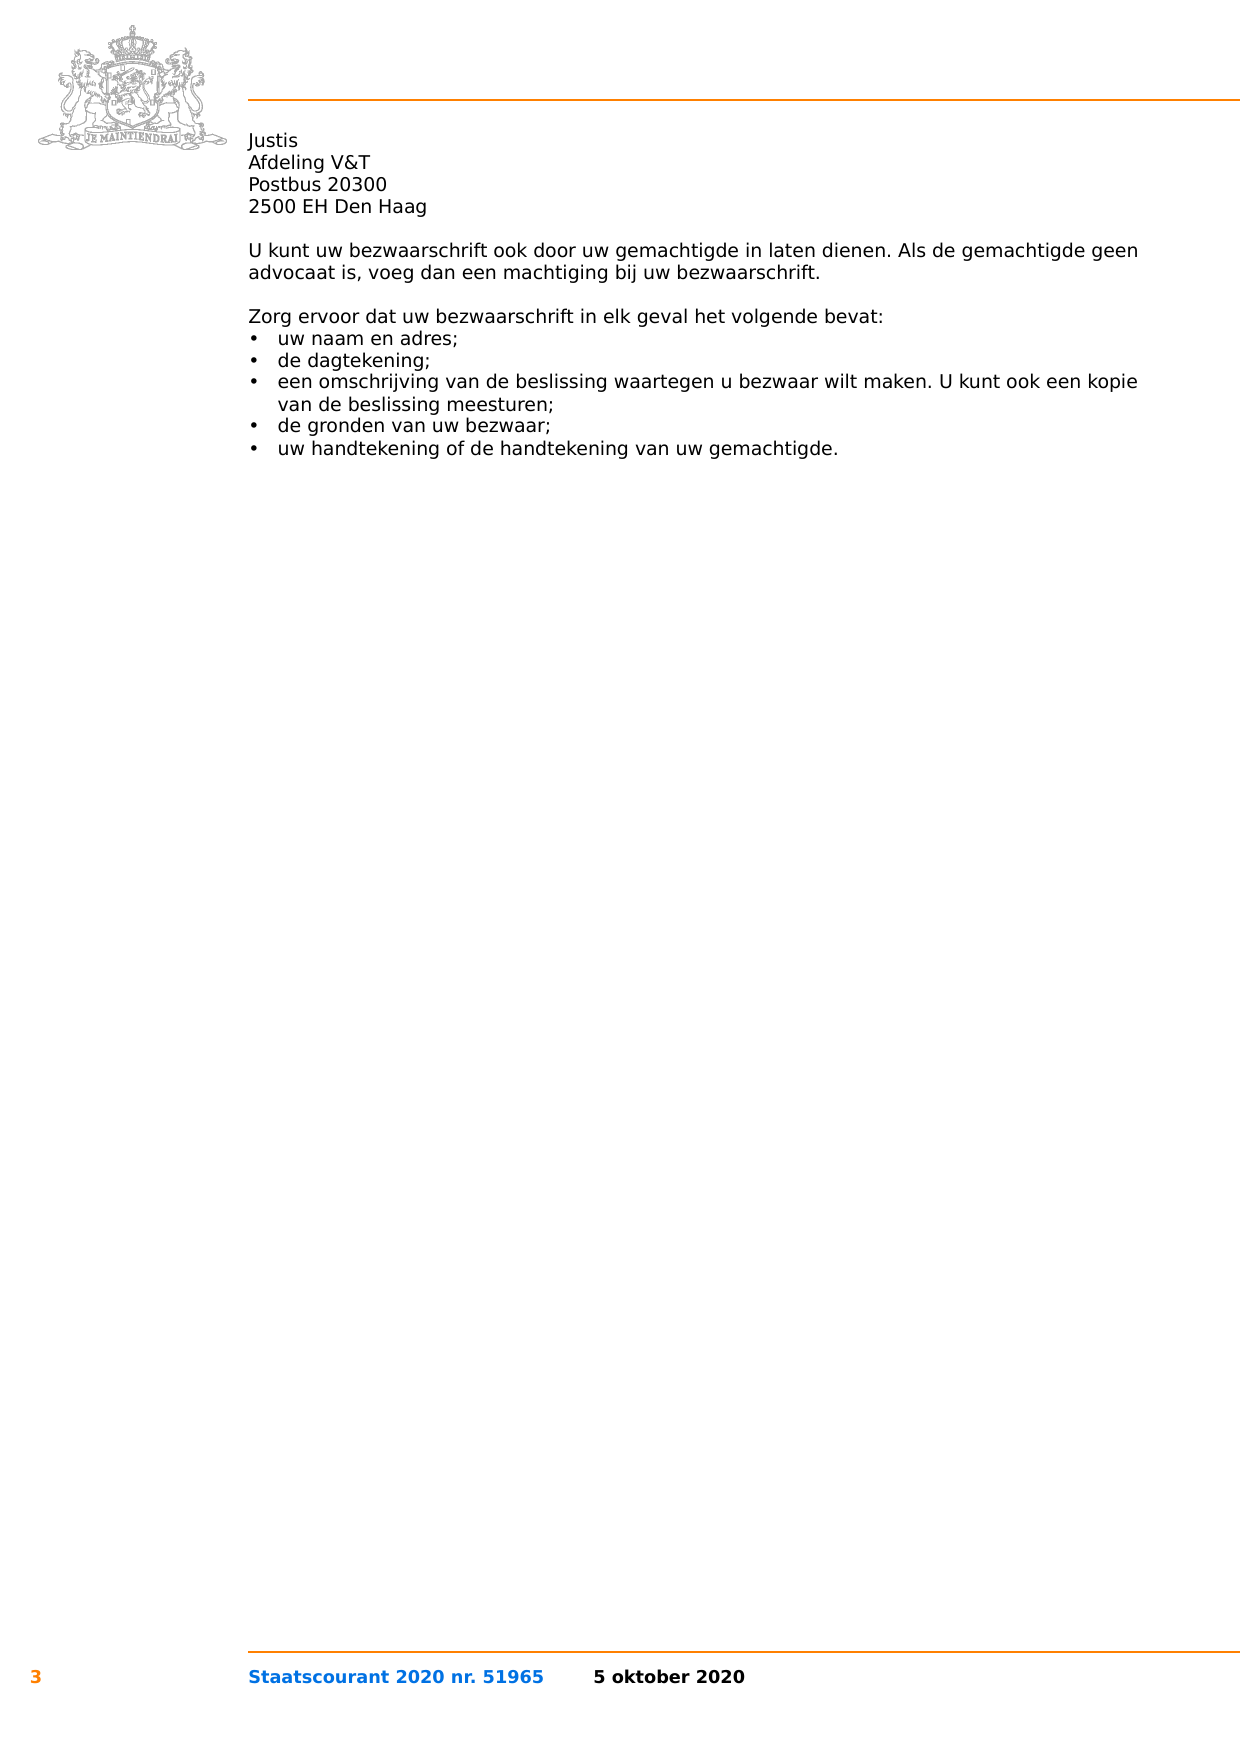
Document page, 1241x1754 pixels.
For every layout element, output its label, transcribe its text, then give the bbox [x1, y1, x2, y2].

text 2500 EH Den Haag [248, 196, 1163, 218]
text • uw naam en adres; [248, 327, 1163, 349]
text Justis [248, 130, 1163, 152]
text • de dagtekening; [248, 349, 1163, 371]
text Zorg ervoor dat uw bezwaarschrift in elk geval het volgende bevat: [248, 306, 1163, 327]
text Postbus 20300 [248, 174, 1163, 196]
picture [38, 25, 227, 150]
text • de gronden van uw bezwaar; [248, 415, 1163, 437]
text Afdeling V&T [248, 152, 1163, 174]
text • uw handtekening of de handtekening van uw gemachtigde. [248, 437, 1163, 459]
text • een omschrijving van de beslissing waartegen u bezwaar wilt maken. U kunt ook een kopie van de beslissing meesturen; [248, 371, 1163, 415]
text U kunt uw bezwaarschrift ook door uw gemachtigde in laten dienen. Als de gemachtigde geen advocaat is, voeg dan een machtiging bij uw bezwaarschrift. [248, 240, 1163, 284]
